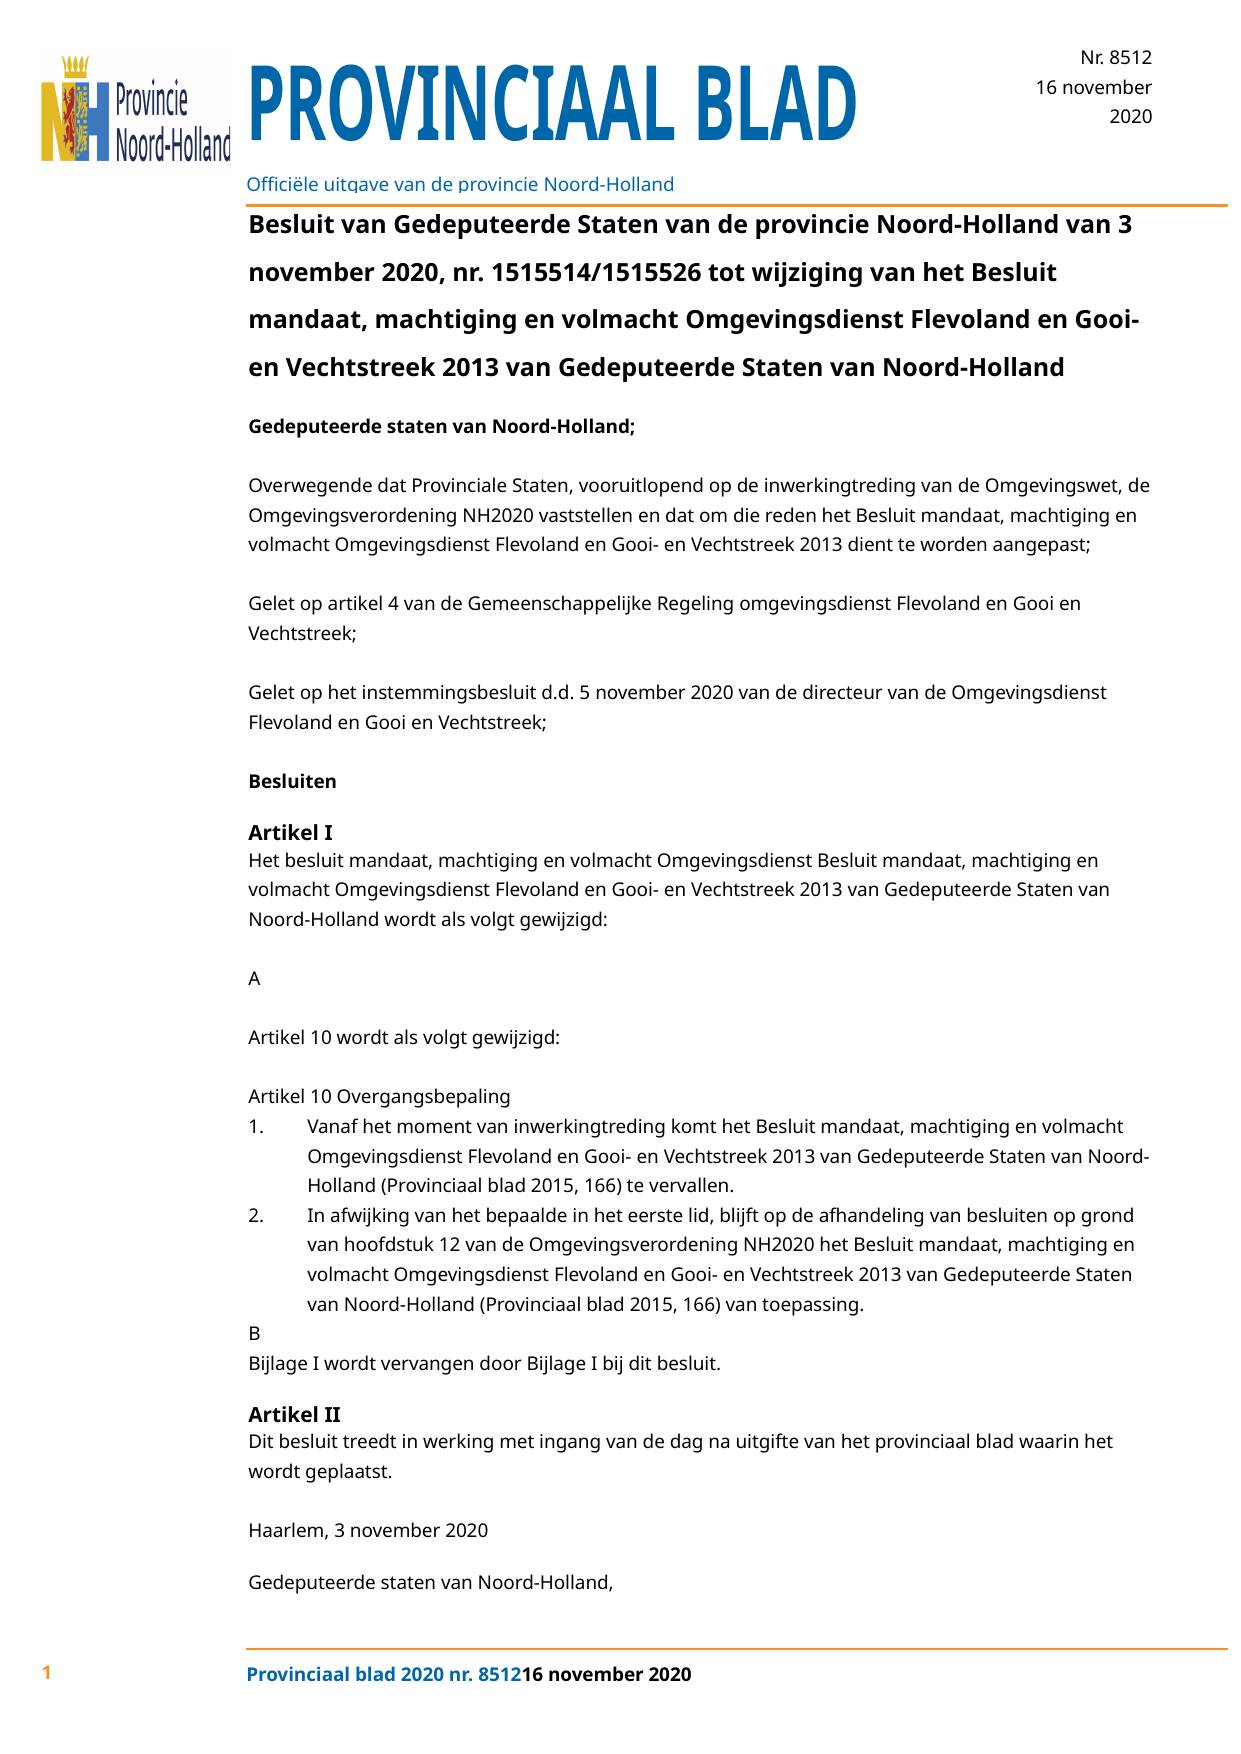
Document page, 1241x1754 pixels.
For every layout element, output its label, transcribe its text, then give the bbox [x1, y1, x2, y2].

text Artikel II [248, 1400, 1152, 1429]
text Dit besluit treedt in werking met ingang van de dag na uitgifte van het provinciaal blad waarin het wordt geplaatst. [248, 1429, 1152, 1484]
list In afwijking van het bepaalde in het eerste lid, blijft op de afhandeling van besluiten op grond van hoofdstuk 12 van de Omgevingsverordening NH2020 het Besluit mandaat, machtiging en volmacht Omgevingsdienst Flevoland en Gooi- en Vechtstreek 2013 van Gedeputeerde Staten van Noord-Holland (Provinciaal blad 2015, 166) van toepassing. [248, 1202, 1152, 1316]
text Besluiten [248, 768, 1152, 794]
text Besluit van Gedeputeerde Staten van de provincie Noord-Holland van 3 november 2020, nr. 1515514/1515526 tot wijziging van het Besluit mandaat, machtiging en volmacht Omgevingsdienst Flevoland en Gooi- en Vechtstreek 2013 van Gedeputeerde Staten van Noord-Holland [248, 207, 1152, 384]
list Vanaf het moment van inwerkingtreding komt het Besluit mandaat, machtiging en volmacht Omgevingsdienst Flevoland en Gooi- en Vechtstreek 2013 van Gedeputeerde Staten van Noord-Holland (Provinciaal blad 2015, 166) te vervallen. [248, 1113, 1152, 1198]
text Gedeputeerde staten van Noord-Holland, [248, 1569, 1152, 1595]
text Gelet op artikel 4 van de Gemeenschappelijke Regeling omgevingsdienst Flevoland en Gooi en Vechtstreek; [248, 591, 1152, 646]
text A [248, 965, 1152, 991]
text Overwegende dat Provinciale Staten, vooruitlopend op de inwerkingtreding van de Omgevingswet, de Omgevingsverordening NH2020 vaststellen en dat om die reden het Besluit mandaat, machtiging en volmacht Omgevingsdienst Flevoland en Gooi- en Vechtstreek 2013 dient te worden aangepast; [248, 472, 1152, 557]
text Gedeputeerde staten van Noord-Holland; [248, 413, 1152, 439]
text Haarlem, 3 november 2020 [248, 1517, 1152, 1543]
text Gelet op het instemmingsbesluit d.d. 5 november 2020 van de directeur van de Omgevingsdienst Flevoland en Gooi en Vechtstreek; [248, 679, 1152, 735]
text Artikel 10 wordt als volgt gewijzigd: [248, 1024, 1152, 1050]
text Het besluit mandaat, machtiging en volmacht Omgevingsdienst Besluit mandaat, machtiging en volmacht Omgevingsdienst Flevoland en Gooi- en Vechtstreek 2013 van Gedeputeerde Staten van Noord-Holland wordt als volgt gewijzigd: [248, 847, 1152, 932]
text Artikel I [248, 818, 1152, 847]
text Artikel 10 Overgangsbepaling [248, 1084, 1152, 1109]
picture [41, 47, 231, 172]
text Bijlage I wordt vervangen door Bijlage I bij dit besluit. [248, 1350, 1152, 1376]
text B [248, 1320, 1152, 1346]
